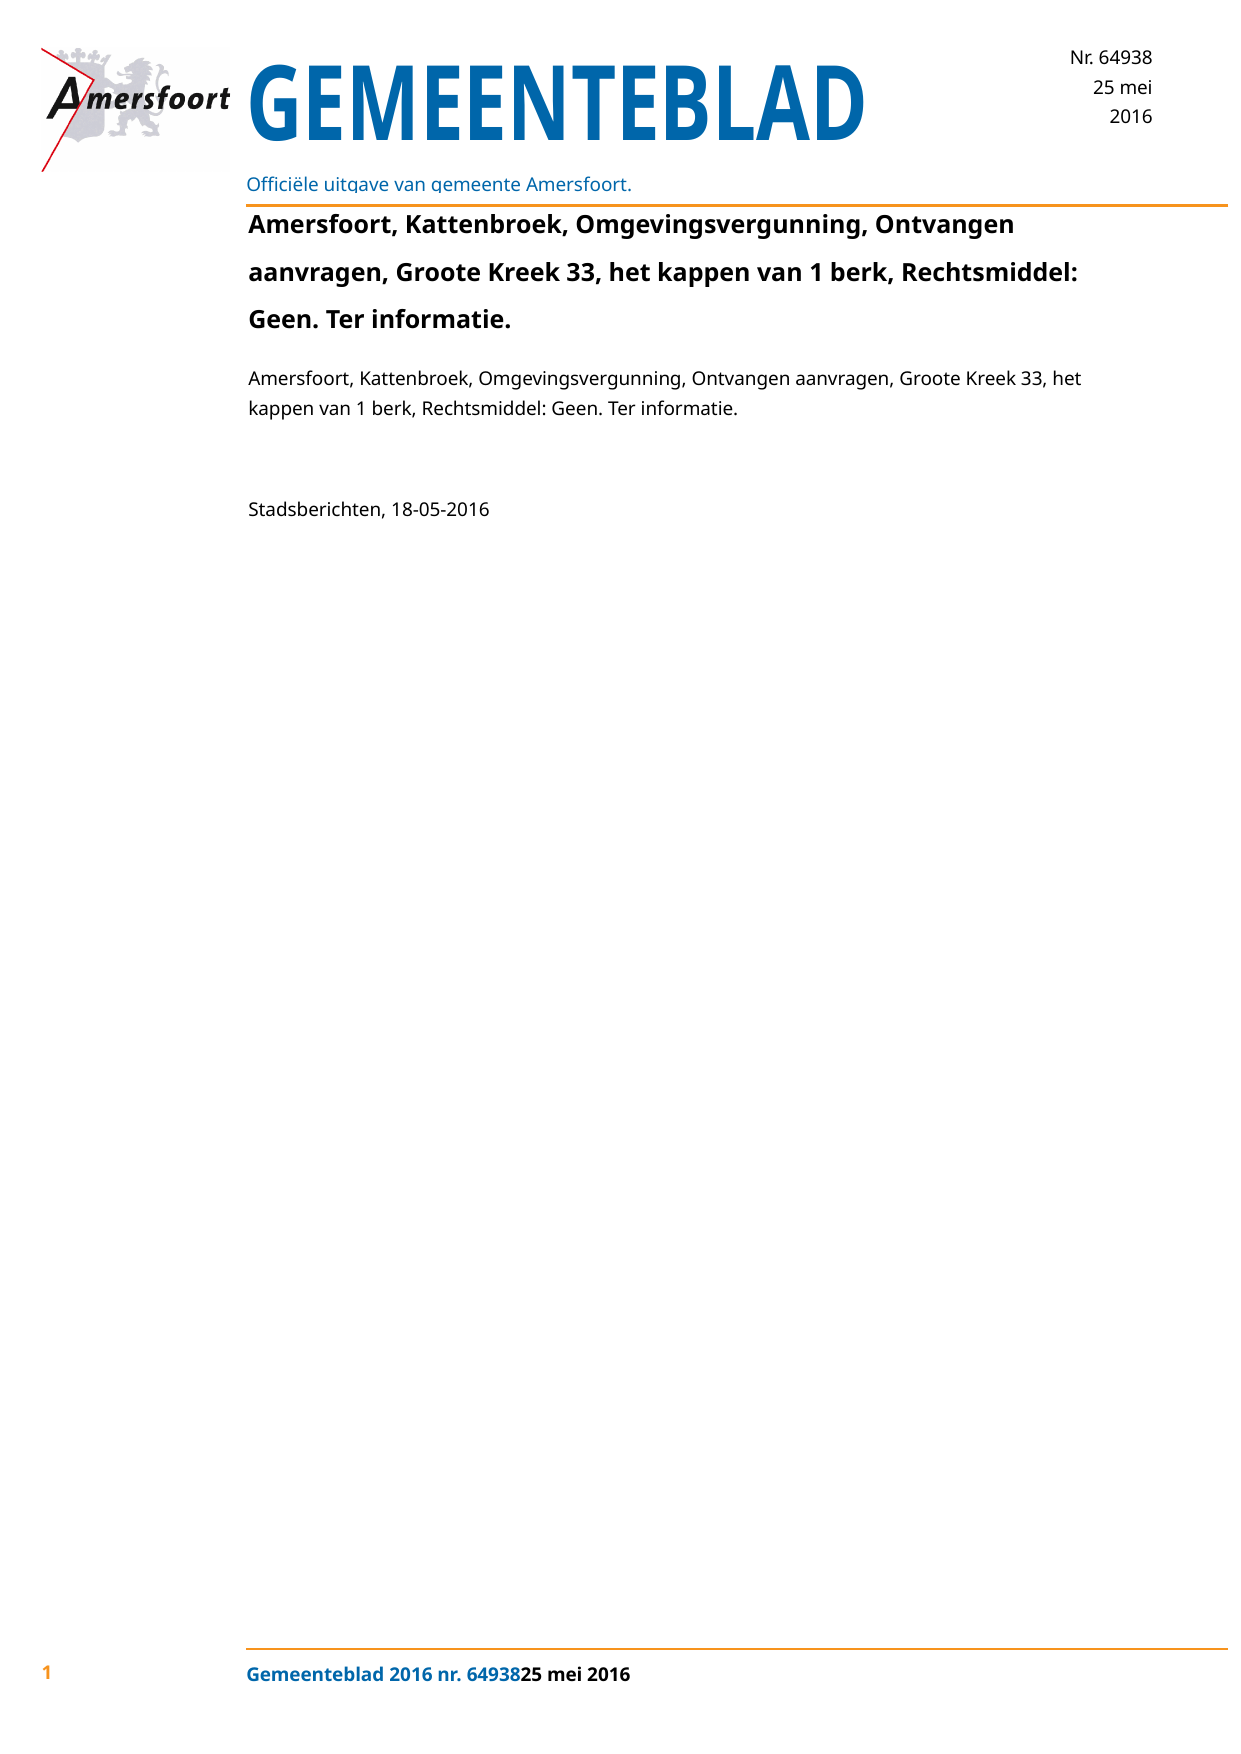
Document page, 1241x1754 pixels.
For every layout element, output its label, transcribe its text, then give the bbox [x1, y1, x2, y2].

text Stadsberichten, 18-05-2016 [248, 496, 1152, 522]
text Amersfoort, Kattenbroek, Omgevingsvergunning, Ontvangen aanvragen, Groote Kreek 33, het kappen van 1 berk, Rechtsmiddel: Geen. Ter informatie. [248, 366, 1152, 421]
text Amersfoort, Kattenbroek, Omgevingsvergunning, Ontvangen aanvragen, Groote Kreek 33, het kappen van 1 berk, Rechtsmiddel: Geen. Ter informatie. [248, 207, 1152, 336]
picture [41, 47, 231, 172]
